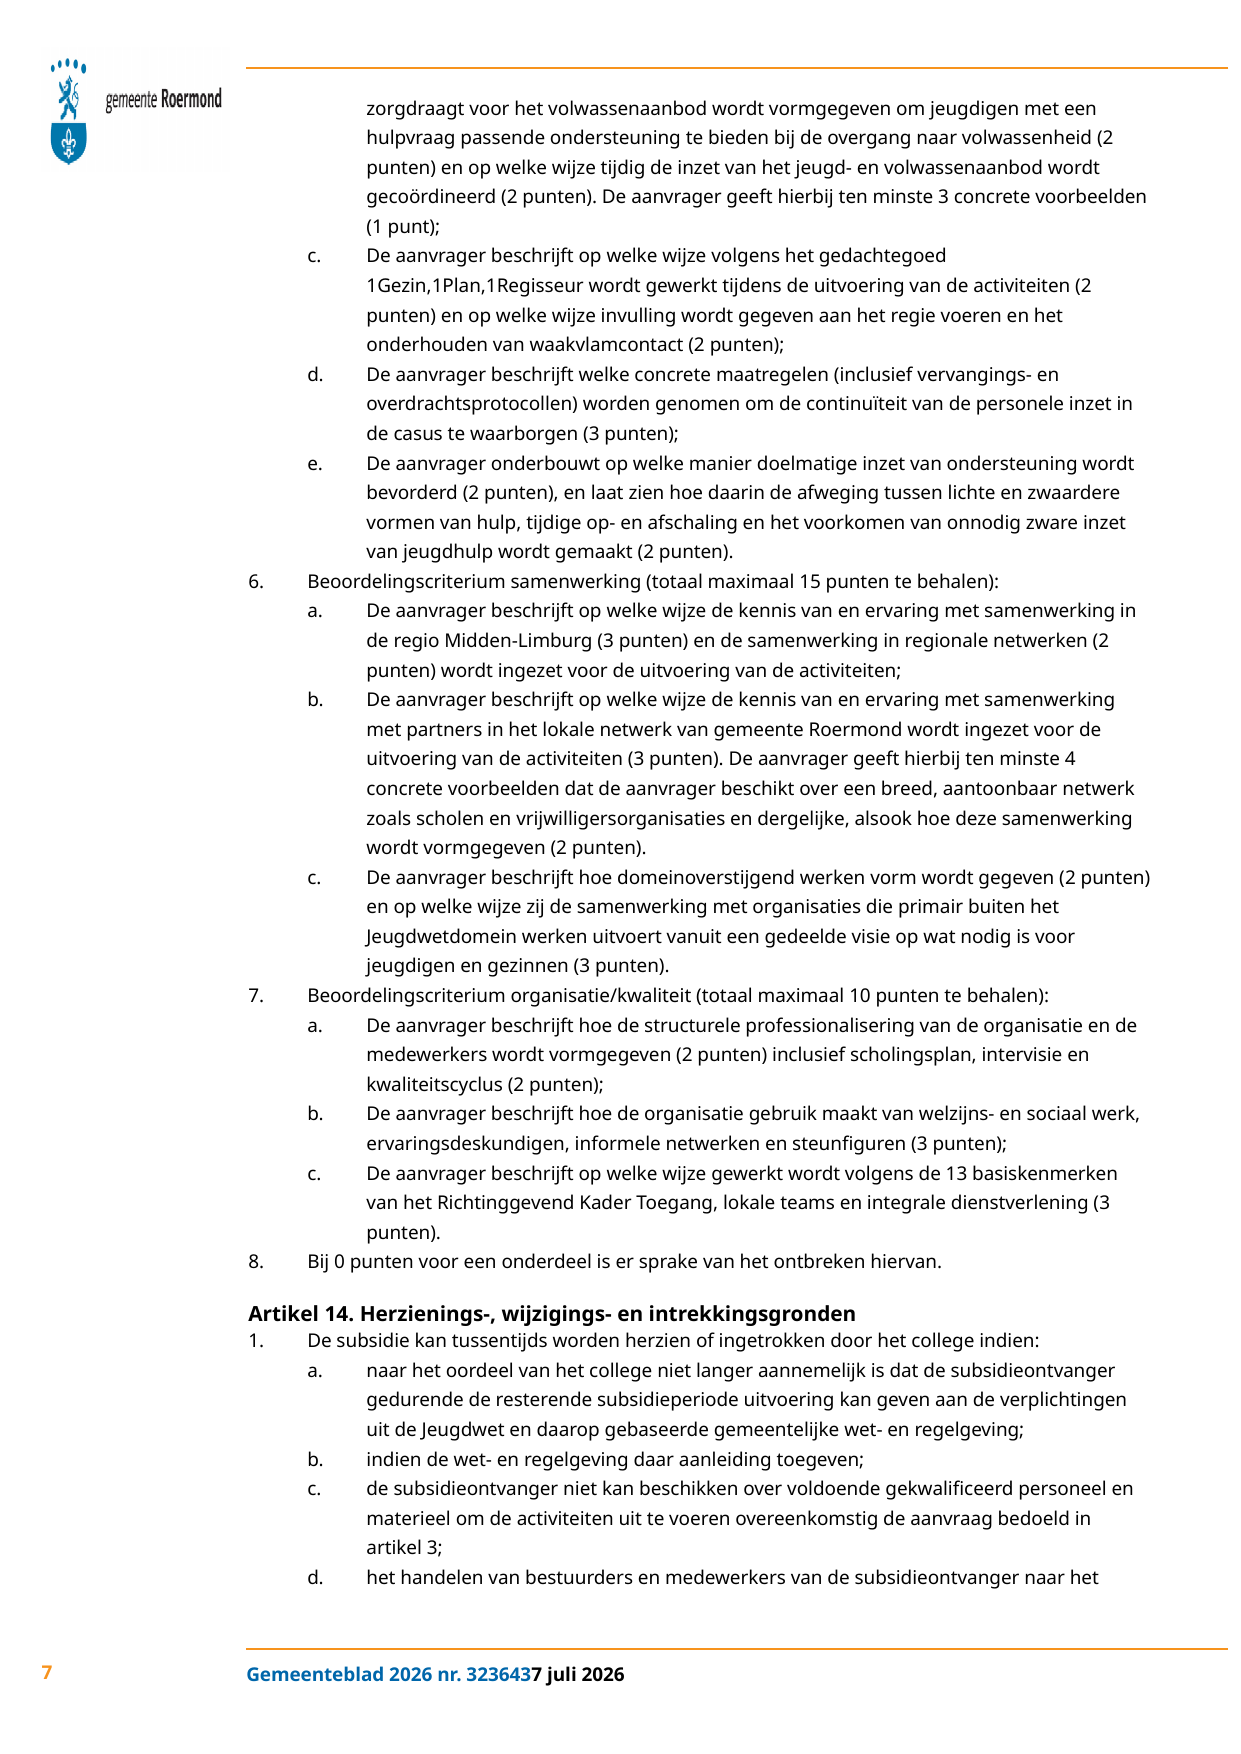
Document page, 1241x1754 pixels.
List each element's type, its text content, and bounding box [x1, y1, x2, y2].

list Bij 0 punten voor een onderdeel is er sprake van het ontbreken hiervan. [248, 1248, 1152, 1274]
list het handelen van bestuurders en medewerkers van de subsidieontvanger naar het [307, 1564, 1152, 1590]
list indien de wet- en regelgeving daar aanleiding toegeven; [307, 1446, 1152, 1471]
list de subsidieontvanger niet kan beschikken over voldoende gekwalificeerd personeel en materieel om de activiteiten uit te voeren overeenkomstig de aanvraag bedoeld in artikel 3; [307, 1475, 1152, 1560]
list De aanvrager beschrijft hoe de organisatie gebruik maakt van welzijns- en sociaal werk, ervaringsdeskundigen, informele netwerken en steunfiguren (3 punten); [307, 1101, 1152, 1156]
list Beoordelingscriterium organisatie/kwaliteit (totaal maximaal 10 punten te behalen): [248, 982, 1152, 1008]
list De subsidie kan tussentijds worden herzien of ingetrokken door het college indien: [248, 1327, 1152, 1353]
list De aanvrager beschrijft welke concrete maatregelen (inclusief vervangings- en overdrachtsprotocollen) worden genomen om de continuïteit van de personele inzet in de casus te waarborgen (3 punten); [307, 361, 1152, 446]
list naar het oordeel van het college niet langer aannemelijk is dat de subsidieontvanger gedurende de resterende subsidieperiode uitvoering kan geven aan de verplichtingen uit de Jeugdwet en daarop gebaseerde gemeentelijke wet- en regelgeving; [307, 1357, 1152, 1442]
list zorgdraagt voor het volwassenaanbod wordt vormgegeven om jeugdigen met een hulpvraag passende ondersteuning te bieden bij de overgang naar volwassenheid (2 punten) en op welke wijze tijdig de inzet van het jeugd- en volwassenaanbod wordt gecoördineerd (2 punten). De aanvrager geeft hierbij ten minste 3 concrete voorbeelden (1 punt); [307, 95, 1152, 239]
list De aanvrager beschrijft hoe domeinoverstijgend werken vorm wordt gegeven (2 punten) en op welke wijze zij de samenwerking met organisaties die primair buiten het Jeugdwetdomein werken uitvoert vanuit een gedeelde visie op wat nodig is voor jeugdigen en gezinnen (3 punten). [307, 864, 1152, 978]
picture [41, 47, 231, 172]
list Beoordelingscriterium samenwerking (totaal maximaal 15 punten te behalen): [248, 568, 1152, 594]
list De aanvrager beschrijft op welke wijze de kennis van en ervaring met samenwerking in de regio Midden-Limburg (3 punten) en de samenwerking in regionale netwerken (2 punten) wordt ingezet voor de uitvoering van de activiteiten; [307, 598, 1152, 683]
list De aanvrager beschrijft op welke wijze de kennis van en ervaring met samenwerking met partners in het lokale netwerk van gemeente Roermond wordt ingezet voor de uitvoering van de activiteiten (3 punten). De aanvrager geeft hierbij ten minste 4 concrete voorbeelden dat de aanvrager beschikt over een breed, aantoonbaar netwerk zoals scholen en vrijwilligersorganisaties en dergelijke, alsook hoe deze samenwerking wordt vormgegeven (2 punten). [307, 686, 1152, 860]
list De aanvrager onderbouwt op welke manier doelmatige inzet van ondersteuning wordt bevorderd (2 punten), en laat zien hoe daarin de afweging tussen lichte en zwaardere vormen van hulp, tijdige op- en afschaling en het voorkomen van onnodig zware inzet van jeugdhulp wordt gemaakt (2 punten). [307, 450, 1152, 564]
list De aanvrager beschrijft op welke wijze volgens het gedachtegoed 1Gezin,1Plan,1Regisseur wordt gewerkt tijdens de uitvoering van de activiteiten (2 punten) en op welke wijze invulling wordt gegeven aan het regie voeren en het onderhouden van waakvlamcontact (2 punten); [307, 243, 1152, 357]
list De aanvrager beschrijft hoe de structurele professionalisering van de organisatie en de medewerkers wordt vormgegeven (2 punten) inclusief scholingsplan, intervisie en kwaliteitscyclus (2 punten); [307, 1012, 1152, 1097]
text Artikel 14. Herzienings-, wijzigings- en intrekkingsgronden [248, 1299, 1152, 1327]
list De aanvrager beschrijft op welke wijze gewerkt wordt volgens de 13 basiskenmerken van het Richtinggevend Kader Toegang, lokale teams en integrale dienstverlening (3 punten). [307, 1160, 1152, 1245]
